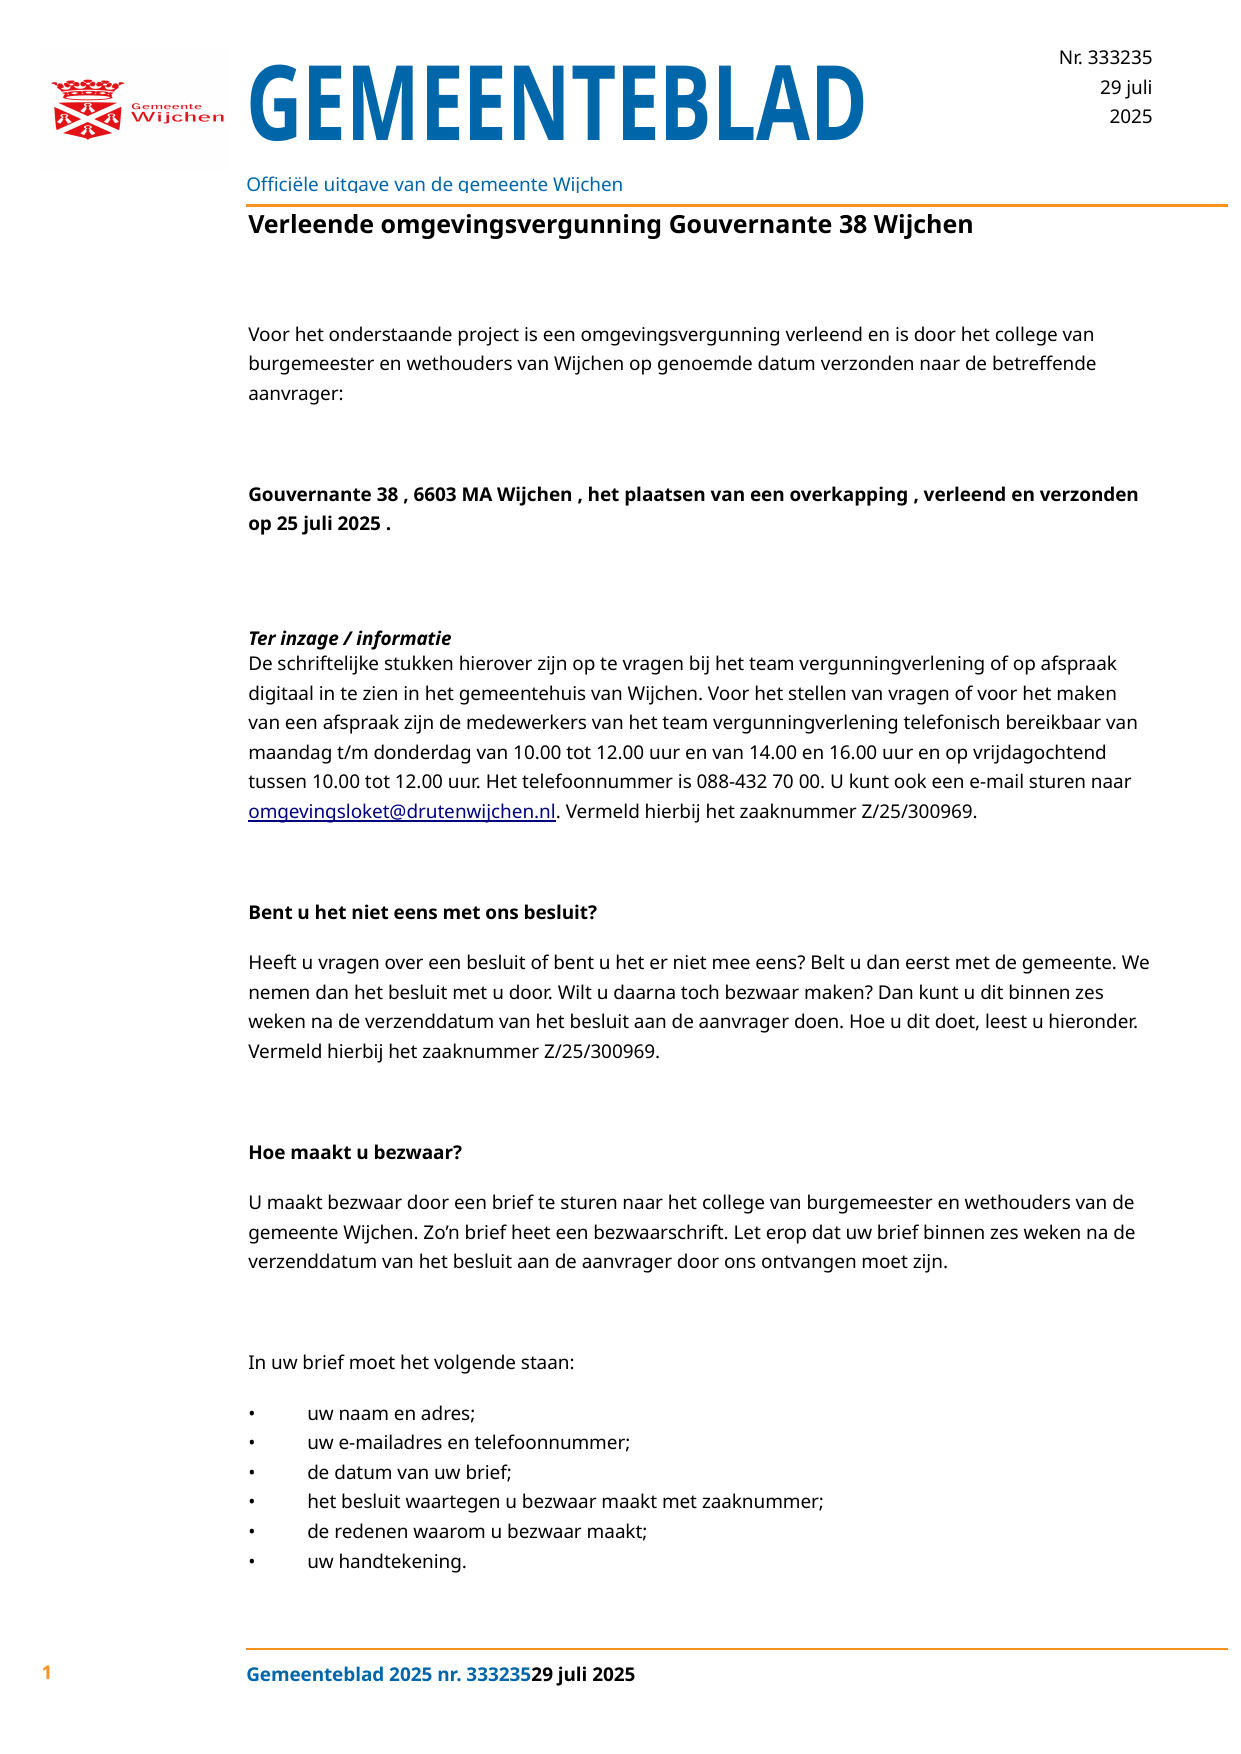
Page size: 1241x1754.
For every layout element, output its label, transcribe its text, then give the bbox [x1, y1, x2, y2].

text Heeft u vragen over een besluit of bent u het er niet mee eens? Belt u dan eerst met de gemeente. We nemen dan het besluit met u door. Wilt u daarna toch bezwaar maken? Dan kunt u dit binnen zes weken na de verzenddatum van het besluit aan de aanvrager doen. Hoe u dit doet, leest u hieronder. Vermeld hierbij het zaaknummer Z/25/300969. [248, 949, 1152, 1064]
text Hoe maakt u bezwaar? [248, 1139, 1152, 1165]
text U maakt bezwaar door een brief te sturen naar het college van burgemeester en wethouders van de gemeente Wijchen. Zo’n brief heet een bezwaarschrift. Let erop dat uw brief binnen zes weken na de verzenddatum van het besluit aan de aanvrager door ons ontvangen moet zijn. [248, 1189, 1152, 1274]
text Verleende omgevingsvergunning Gouvernante 38 Wijchen [248, 207, 1152, 241]
list het besluit waartegen u bezwaar maakt met zaaknummer; [248, 1489, 1152, 1514]
list de datum van uw brief; [248, 1459, 1152, 1485]
text In uw brief moet het volgende staan: [248, 1349, 1152, 1375]
text Gouvernante 38 , 6603 MA Wijchen , het plaatsen van een overkapping , verleend en verzonden op 25 juli 2025 . [248, 481, 1152, 536]
list uw e-mailadres en telefoonnummer; [248, 1429, 1152, 1455]
list uw handtekening. [248, 1548, 1152, 1574]
text Bent u het niet eens met ons besluit? [248, 899, 1152, 925]
list de redenen waarom u bezwaar maakt; [248, 1518, 1152, 1544]
text Ter inzage / informatie [248, 625, 1152, 650]
text De schriftelijke stukken hierover zijn op te vragen bij het team vergunningverlening of op afspraak digitaal in te zien in het gemeentehuis van Wijchen. Voor het stellen van vragen of voor het maken van een afspraak zijn de medewerkers van het team vergunningverlening telefonisch bereikbaar van maandag t/m donderdag van 10.00 tot 12.00 uur en van 14.00 en 16.00 uur en op vrijdagochtend tussen 10.00 tot 12.00 uur. Het telefoonnummer is 088-432 70 00. U kunt ook een e-mail sturen naar omgevingsloket@drutenwijchen.nl. Vermeld hierbij het zaaknummer Z/25/300969. [248, 650, 1152, 824]
picture [41, 47, 231, 172]
list uw naam en adres; [248, 1400, 1152, 1426]
text Voor het onderstaande project is een omgevingsvergunning verleend en is door het college van burgemeester en wethouders van Wijchen op genoemde datum verzonden naar de betreffende aanvrager: [248, 321, 1152, 406]
